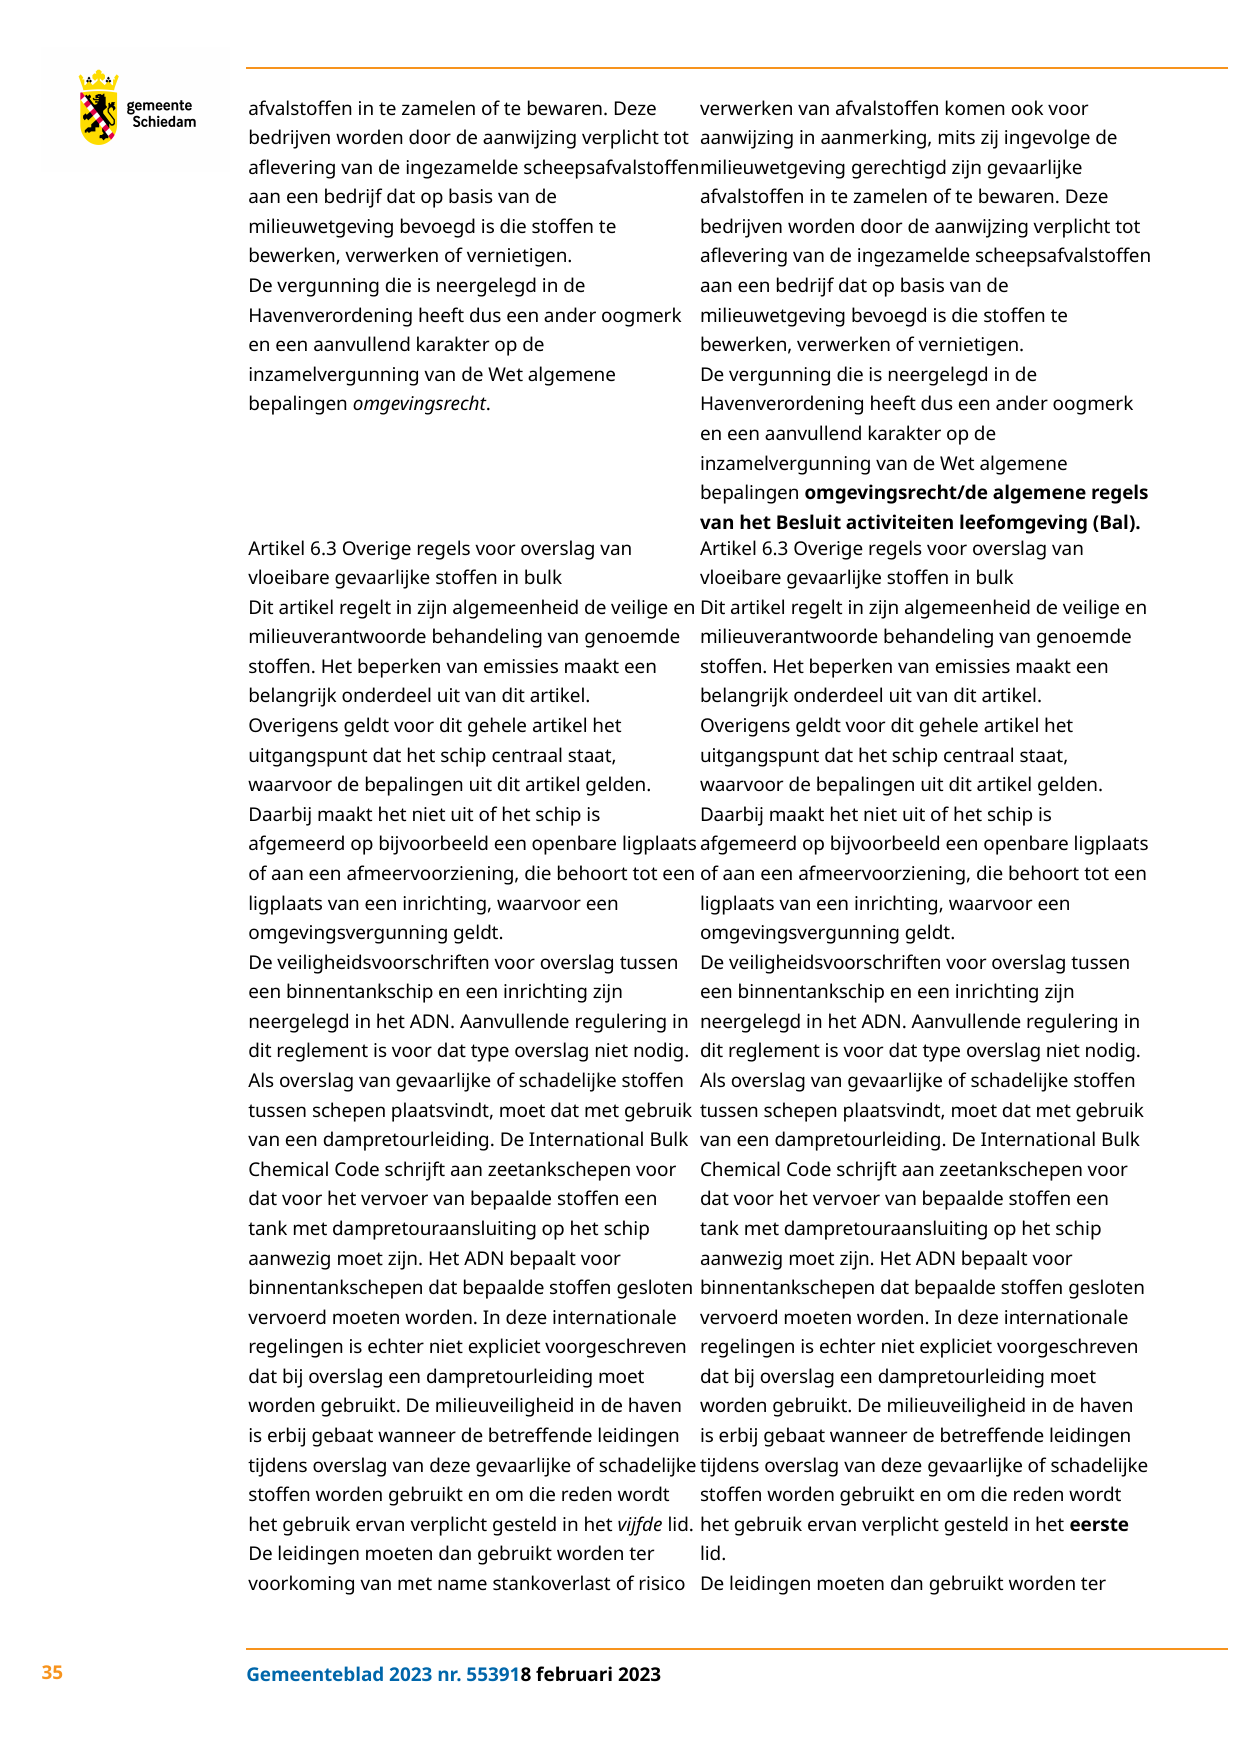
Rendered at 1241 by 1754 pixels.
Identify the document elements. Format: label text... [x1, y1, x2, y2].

table_cell Artikel 6.3 Overige regels voor overslag van vloeibare gevaarlijke stoffen in bulk Dit artikel regelt in zijn algemeenheid de veilige en milieuverantwoorde behandeling van genoemde stoffen. Het beperken van emissies maakt een belangrijk onderdeel uit van dit artikel. Overigens geldt voor dit gehele artikel het uitgangspunt dat het schip centraal staat, waarvoor de bepalingen uit dit artikel gelden. Daarbij maakt het niet uit of het schip is afgemeerd op bijvoorbeeld een openbare ligplaats of aan een afmeervoorziening, die behoort tot een ligplaats van een inrichting, waarvoor een omgevingsvergunning geldt. De veiligheidsvoorschriften voor overslag tussen een binnentankschip en een inrichting zijn neergelegd in het ADN. Aanvullende regulering in dit reglement is voor dat type overslag niet nodig. Als overslag van gevaarlijke of schadelijke stoffen tussen schepen plaatsvindt, moet dat met gebruik van een dampretourleiding. De International Bulk Chemical Code schrijft aan zeetankschepen voor dat voor het vervoer van bepaalde stoffen een tank met dampretouraansluiting op het schip aanwezig moet zijn. Het ADN bepaalt voor binnentankschepen dat bepaalde stoffen gesloten vervoerd moeten worden. In deze internationale regelingen is echter niet expliciet voorgeschreven dat bij overslag een dampretourleiding moet worden gebruikt. De milieuveiligheid in de haven is erbij gebaat wanneer de betreffende leidingen tijdens overslag van deze gevaarlijke of schadelijke stoffen worden gebruikt en om die reden wordt het gebruik ervan verplicht gesteld in het vijfde lid. De leidingen moeten dan gebruikt worden ter voorkoming van met name stankoverlast of risico [248, 535, 700, 1596]
picture [41, 47, 231, 172]
table_cell afvalstoffen in te zamelen of te bewaren. Deze bedrijven worden door de aanwijzing verplicht tot aflevering van de ingezamelde scheepsafvalstoffen aan een bedrijf dat op basis van de milieuwetgeving bevoegd is die stoffen te bewerken, verwerken of vernietigen. De vergunning die is neergelegd in de Havenverordening heeft dus een ander oogmerk en een aanvullend karakter op de inzamelvergunning van de Wet algemene bepalingen omgevingsrecht. [248, 95, 700, 535]
table_cell Artikel 6.3 Overige regels voor overslag van vloeibare gevaarlijke stoffen in bulk Dit artikel regelt in zijn algemeenheid de veilige en milieuverantwoorde behandeling van genoemde stoffen. Het beperken van emissies maakt een belangrijk onderdeel uit van dit artikel. Overigens geldt voor dit gehele artikel het uitgangspunt dat het schip centraal staat, waarvoor de bepalingen uit dit artikel gelden. Daarbij maakt het niet uit of het schip is afgemeerd op bijvoorbeeld een openbare ligplaats of aan een afmeervoorziening, die behoort tot een ligplaats van een inrichting, waarvoor een omgevingsvergunning geldt. De veiligheidsvoorschriften voor overslag tussen een binnentankschip en een inrichting zijn neergelegd in het ADN. Aanvullende regulering in dit reglement is voor dat type overslag niet nodig. Als overslag van gevaarlijke of schadelijke stoffen tussen schepen plaatsvindt, moet dat met gebruik van een dampretourleiding. De International Bulk Chemical Code schrijft aan zeetankschepen voor dat voor het vervoer van bepaalde stoffen een tank met dampretouraansluiting op het schip aanwezig moet zijn. Het ADN bepaalt voor binnentankschepen dat bepaalde stoffen gesloten vervoerd moeten worden. In deze internationale regelingen is echter niet expliciet voorgeschreven dat bij overslag een dampretourleiding moet worden gebruikt. De milieuveiligheid in de haven is erbij gebaat wanneer de betreffende leidingen tijdens overslag van deze gevaarlijke of schadelijke stoffen worden gebruikt en om die reden wordt het gebruik ervan verplicht gesteld in het eerste lid. De leidingen moeten dan gebruikt worden ter [700, 535, 1152, 1596]
table_cell verwerken van afvalstoffen komen ook voor aanwijzing in aanmerking, mits zij ingevolge de milieuwetgeving gerechtigd zijn gevaarlijke afvalstoffen in te zamelen of te bewaren. Deze bedrijven worden door de aanwijzing verplicht tot aflevering van de ingezamelde scheepsafvalstoffen aan een bedrijf dat op basis van de milieuwetgeving bevoegd is die stoffen te bewerken, verwerken of vernietigen. De vergunning die is neergelegd in de Havenverordening heeft dus een ander oogmerk en een aanvullend karakter op de inzamelvergunning van de Wet algemene bepalingen omgevingsrecht/de algemene regels van het Besluit activiteiten leefomgeving (Bal). [700, 95, 1152, 535]
